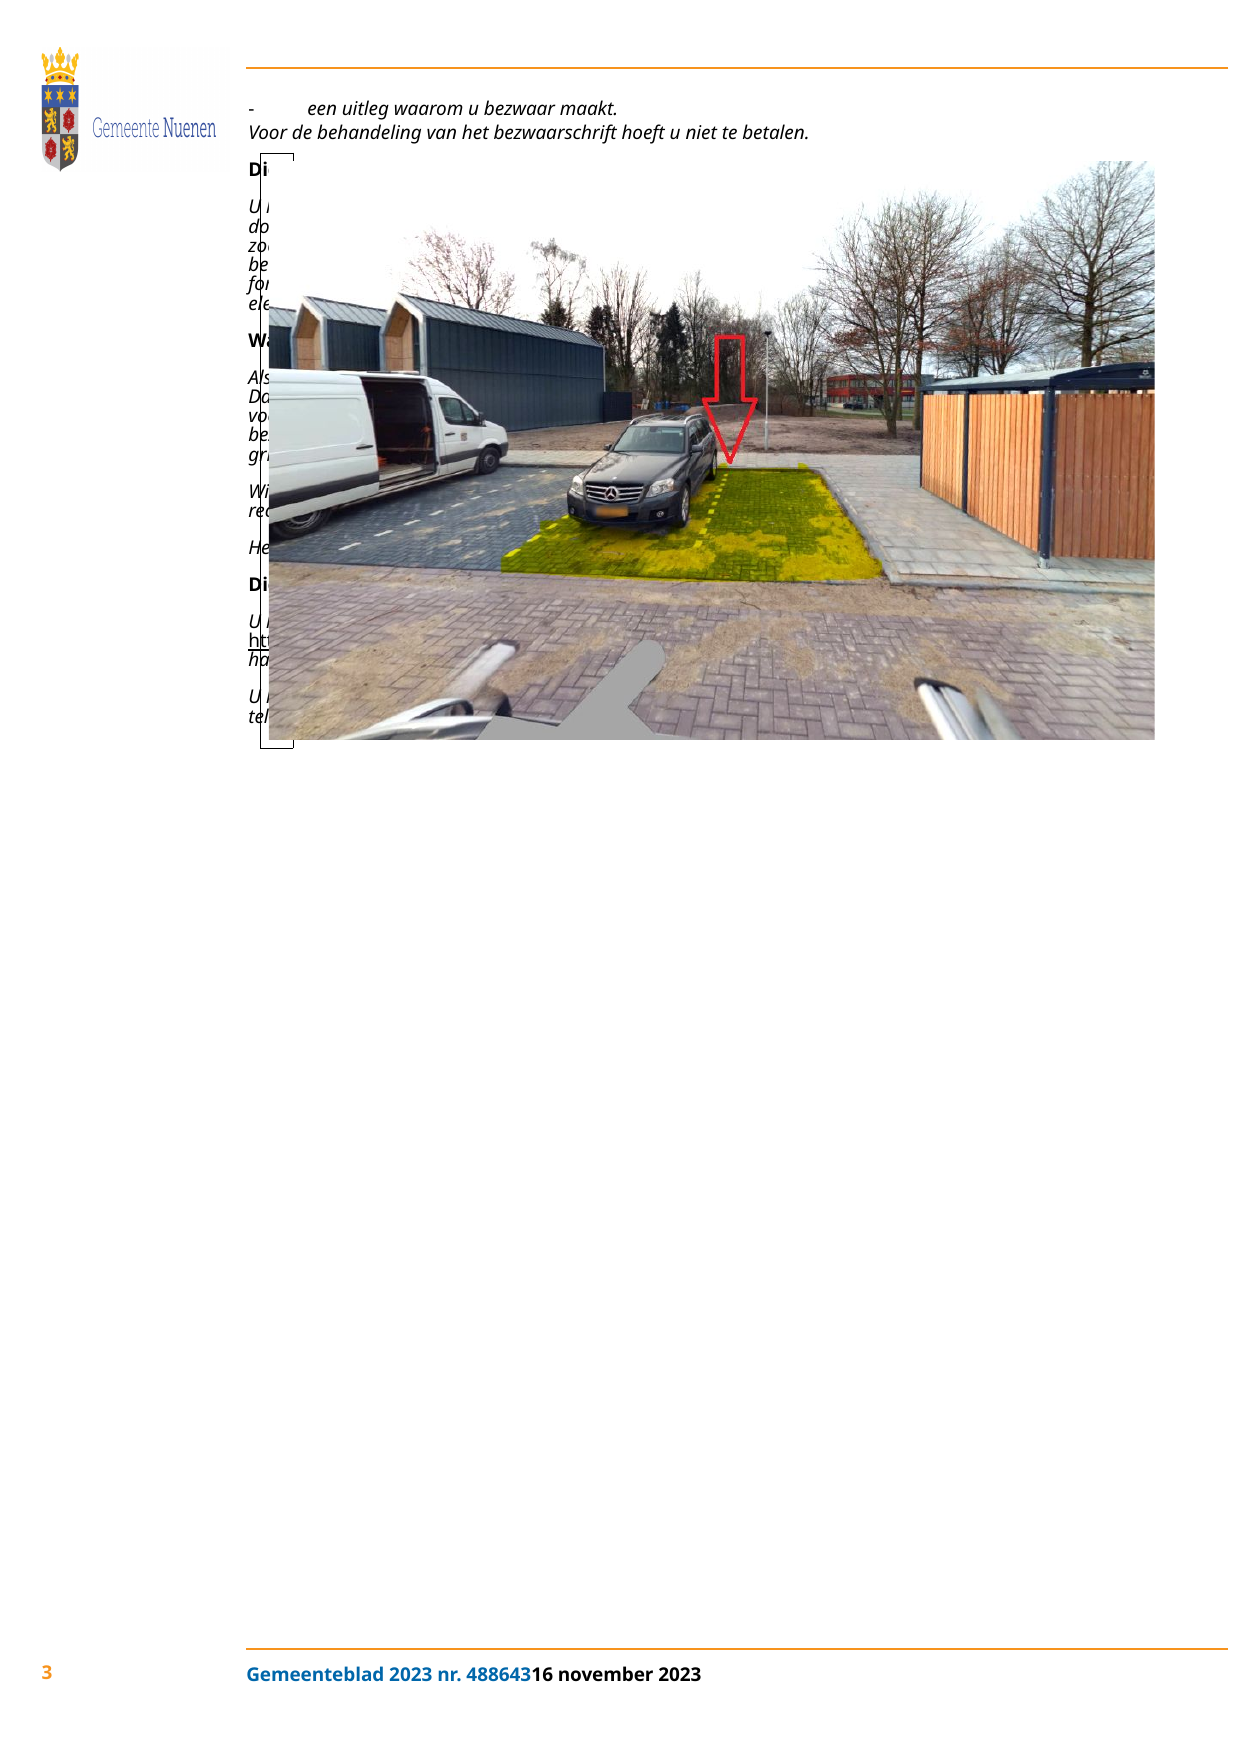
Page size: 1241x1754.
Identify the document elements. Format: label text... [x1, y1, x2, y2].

picture [268, 161, 1155, 740]
list een uitleg waarom u bezwaar maakt. [248, 95, 1152, 121]
picture [41, 47, 231, 172]
text Voor de behandeling van het bezwaarschrift hoeft u niet te betalen. [248, 124, 1152, 144]
